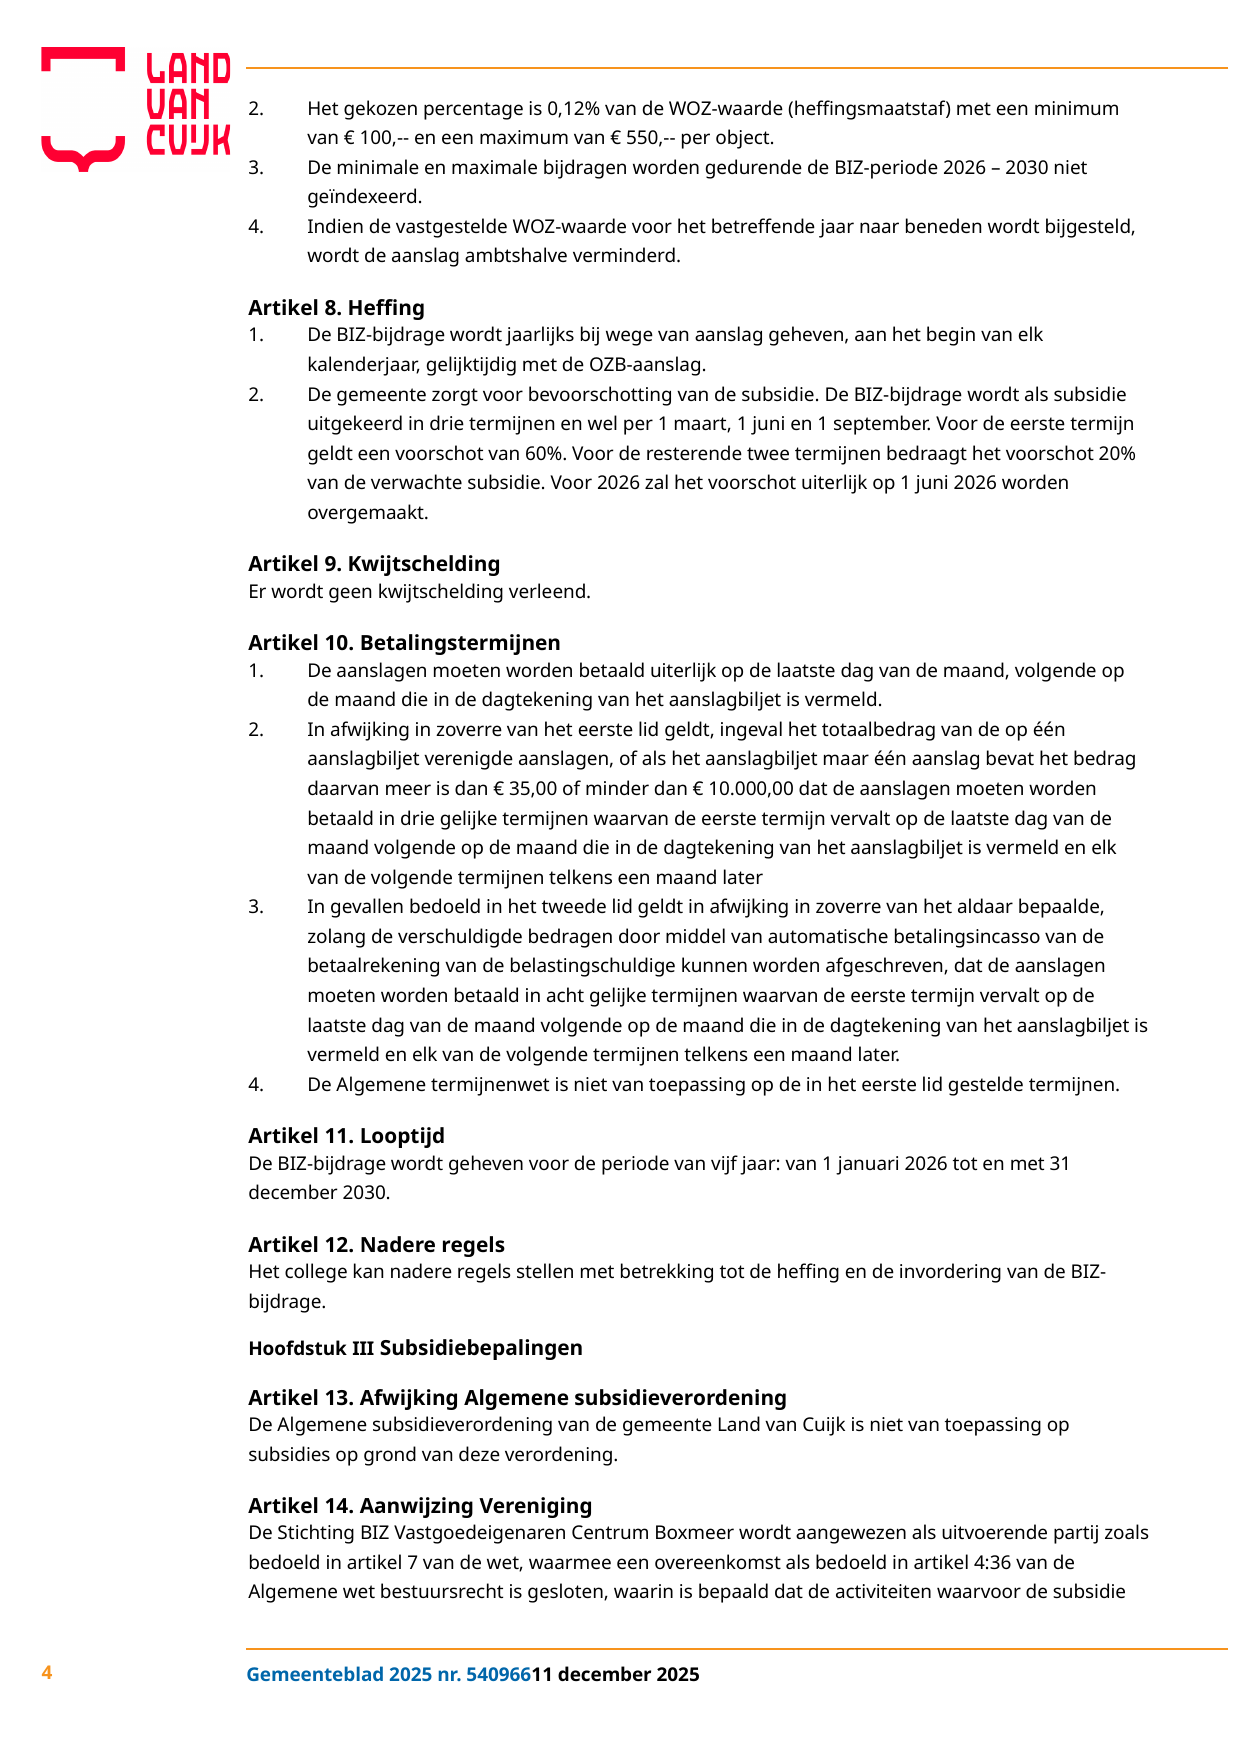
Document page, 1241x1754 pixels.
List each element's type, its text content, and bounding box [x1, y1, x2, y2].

text De Algemene subsidieverordening van de gemeente Land van Cuijk is niet van toepassing op subsidies op grond van deze verordening. [248, 1411, 1152, 1466]
list De minimale en maximale bijdragen worden gedurende de BIZ-periode 2026 – 2030 niet geïndexeerd. [248, 154, 1152, 209]
text Artikel 11. Looptijd [248, 1121, 1152, 1150]
list De BIZ-bijdrage wordt jaarlijks bij wege van aanslag geheven, aan het begin van elk kalenderjaar, gelijktijdig met de OZB-aanslag. [248, 322, 1152, 377]
text Artikel 12. Nadere regels [248, 1230, 1152, 1258]
text Artikel 13. Afwijking Algemene subsidieverordening [248, 1383, 1152, 1411]
text De BIZ-bijdrage wordt geheven voor de periode van vijf jaar: van 1 januari 2026 tot en met 31 december 2030. [248, 1150, 1152, 1205]
text Er wordt geen kwijtschelding verleend. [248, 578, 1152, 604]
text De Stichting BIZ Vastgoedeigenaren Centrum Boxmeer wordt aangewezen als uitvoerende partij zoals bedoeld in artikel 7 van de wet, waarmee een overeenkomst als bedoeld in artikel 4:36 van de Algemene wet bestuursrecht is gesloten, waarin is bepaald dat de activiteiten waarvoor de subsidie [248, 1519, 1152, 1604]
list De Algemene termijnenwet is niet van toepassing op de in het eerste lid gestelde termijnen. [248, 1071, 1152, 1097]
text Hoofdstuk III Subsidiebepalingen [248, 1333, 1152, 1362]
text Artikel 9. Kwijtschelding [248, 549, 1152, 578]
list Het gekozen percentage is 0,12% van de WOZ-waarde (heffingsmaatstaf) met een minimum van € 100,-- en een maximum van € 550,-- per object. [248, 95, 1152, 150]
text Artikel 8. Heffing [248, 293, 1152, 322]
text Het college kan nadere regels stellen met betrekking tot de heffing en de invordering van de BIZ-bijdrage. [248, 1258, 1152, 1313]
list Indien de vastgestelde WOZ-waarde voor het betreffende jaar naar beneden wordt bijgesteld, wordt de aanslag ambtshalve verminderd. [248, 213, 1152, 268]
text Artikel 14. Aanwijzing Vereniging [248, 1491, 1152, 1519]
list In afwijking in zoverre van het eerste lid geldt, ingeval het totaalbedrag van de op één aanslagbiljet verenigde aanslagen, of als het aanslagbiljet maar één aanslag bevat het bedrag daarvan meer is dan € 35,00 of minder dan € 10.000,00 dat de aanslagen moeten worden betaald in drie gelijke termijnen waarvan de eerste termijn vervalt op de laatste dag van de maand volgende op de maand die in de dagtekening van het aanslagbiljet is vermeld en elk van de volgende termijnen telkens een maand later [248, 716, 1152, 889]
picture [41, 47, 231, 172]
text Artikel 10. Betalingstermijnen [248, 628, 1152, 657]
list In gevallen bedoeld in het tweede lid geldt in afwijking in zoverre van het aldaar bepaalde, zolang de verschuldigde bedragen door middel van automatische betalingsincasso van de betaalrekening van de belastingschuldige kunnen worden afgeschreven, dat de aanslagen moeten worden betaald in acht gelijke termijnen waarvan de eerste termijn vervalt op de laatste dag van de maand volgende op de maand die in de dagtekening van het aanslagbiljet is vermeld en elk van de volgende termijnen telkens een maand later. [248, 893, 1152, 1067]
list De aanslagen moeten worden betaald uiterlijk op de laatste dag van de maand, volgende op de maand die in de dagtekening van het aanslagbiljet is vermeld. [248, 657, 1152, 712]
list De gemeente zorgt voor bevoorschotting van de subsidie. De BIZ-bijdrage wordt als subsidie uitgekeerd in drie termijnen en wel per 1 maart, 1 juni en 1 september. Voor de eerste termijn geldt een voorschot van 60%. Voor de resterende twee termijnen bedraagt het voorschot 20% van de verwachte subsidie. Voor 2026 zal het voorschot uiterlijk op 1 juni 2026 worden overgemaakt. [248, 381, 1152, 525]
